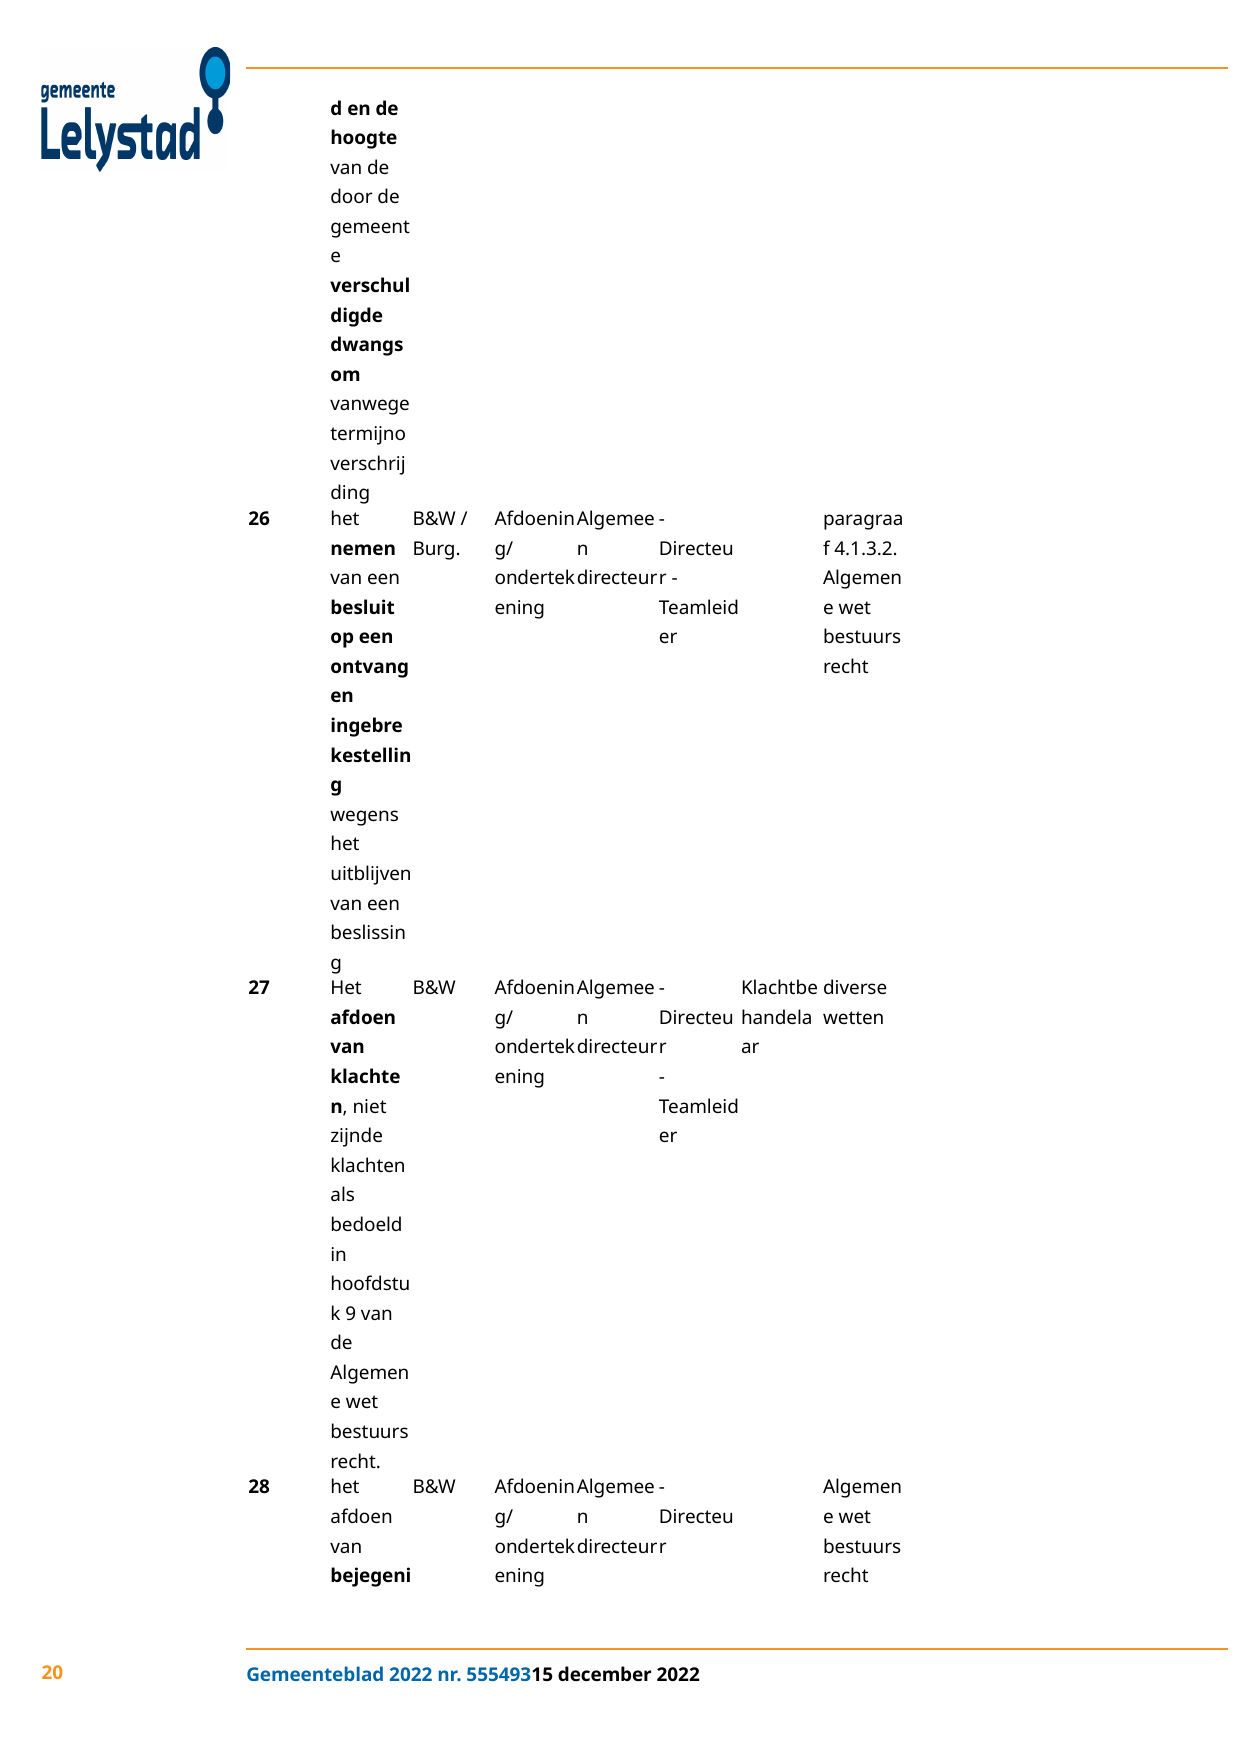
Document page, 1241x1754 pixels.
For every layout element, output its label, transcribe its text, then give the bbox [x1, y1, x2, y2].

table_cell [987, 975, 1069, 1474]
table_cell B&W / Burg. [412, 505, 494, 974]
table_cell [741, 505, 823, 974]
table_cell paragraaf 4.1.3.2. Algemene wet bestuursrecht [823, 505, 905, 974]
table_cell Het afdoen van klachten, niet zijnde klachten als bedoeld in hoofdstuk 9 van de Algemene wet bestuursrecht. [330, 975, 412, 1474]
table_cell Afdoening/ondertekening [494, 975, 577, 1474]
table_cell B&W [412, 975, 494, 1474]
table_cell [987, 1474, 1069, 1588]
table_cell 26 [248, 505, 330, 974]
table_cell [659, 95, 741, 505]
table_cell - Directeur [659, 1474, 741, 1588]
table_cell Afdoening/ondertekening [494, 1474, 577, 1588]
table_cell B&W [412, 1474, 494, 1588]
table_cell [577, 95, 659, 505]
table_cell Afdoening/ondertekening [494, 505, 577, 974]
table_cell [741, 95, 823, 505]
table_cell [248, 95, 330, 505]
table_cell [1069, 505, 1152, 974]
picture [41, 47, 231, 172]
table_cell [905, 95, 987, 505]
table_cell - Directeur - Teamleider [659, 975, 741, 1474]
table_cell [987, 95, 1069, 505]
table_cell Klachtbehandelaar [741, 975, 823, 1474]
table_cell [412, 95, 494, 505]
table_cell [1069, 1474, 1152, 1588]
table_cell 28 [248, 1474, 330, 1588]
table_cell [905, 975, 987, 1474]
table_cell [987, 505, 1069, 974]
table_cell het nemen van een besluit op een ontvangen ingebrekestelling wegens het uitblijven van een beslissing [330, 505, 412, 974]
table_cell d en de hoogte van de door de gemeente verschuldigde dwangsom vanwege termijnoverschrijding [330, 95, 412, 505]
table_cell Algemeen directeur [577, 1474, 659, 1588]
table_cell [741, 1474, 823, 1588]
table_cell [905, 1474, 987, 1588]
table_cell Algemeen directeur [577, 505, 659, 974]
table_cell [905, 505, 987, 974]
table_cell [1069, 95, 1152, 505]
table_cell - Directeur - Teamleider [659, 505, 741, 974]
table_cell [1069, 975, 1152, 1474]
table_cell Algemeen directeur [577, 975, 659, 1474]
table_cell [823, 95, 905, 505]
table_cell Algemene wet bestuursrecht [823, 1474, 905, 1588]
table_cell het afdoen van bejegeni [330, 1474, 412, 1588]
table_cell diverse wetten [823, 975, 905, 1474]
table_cell 27 [248, 975, 330, 1474]
table_cell [494, 95, 577, 505]
